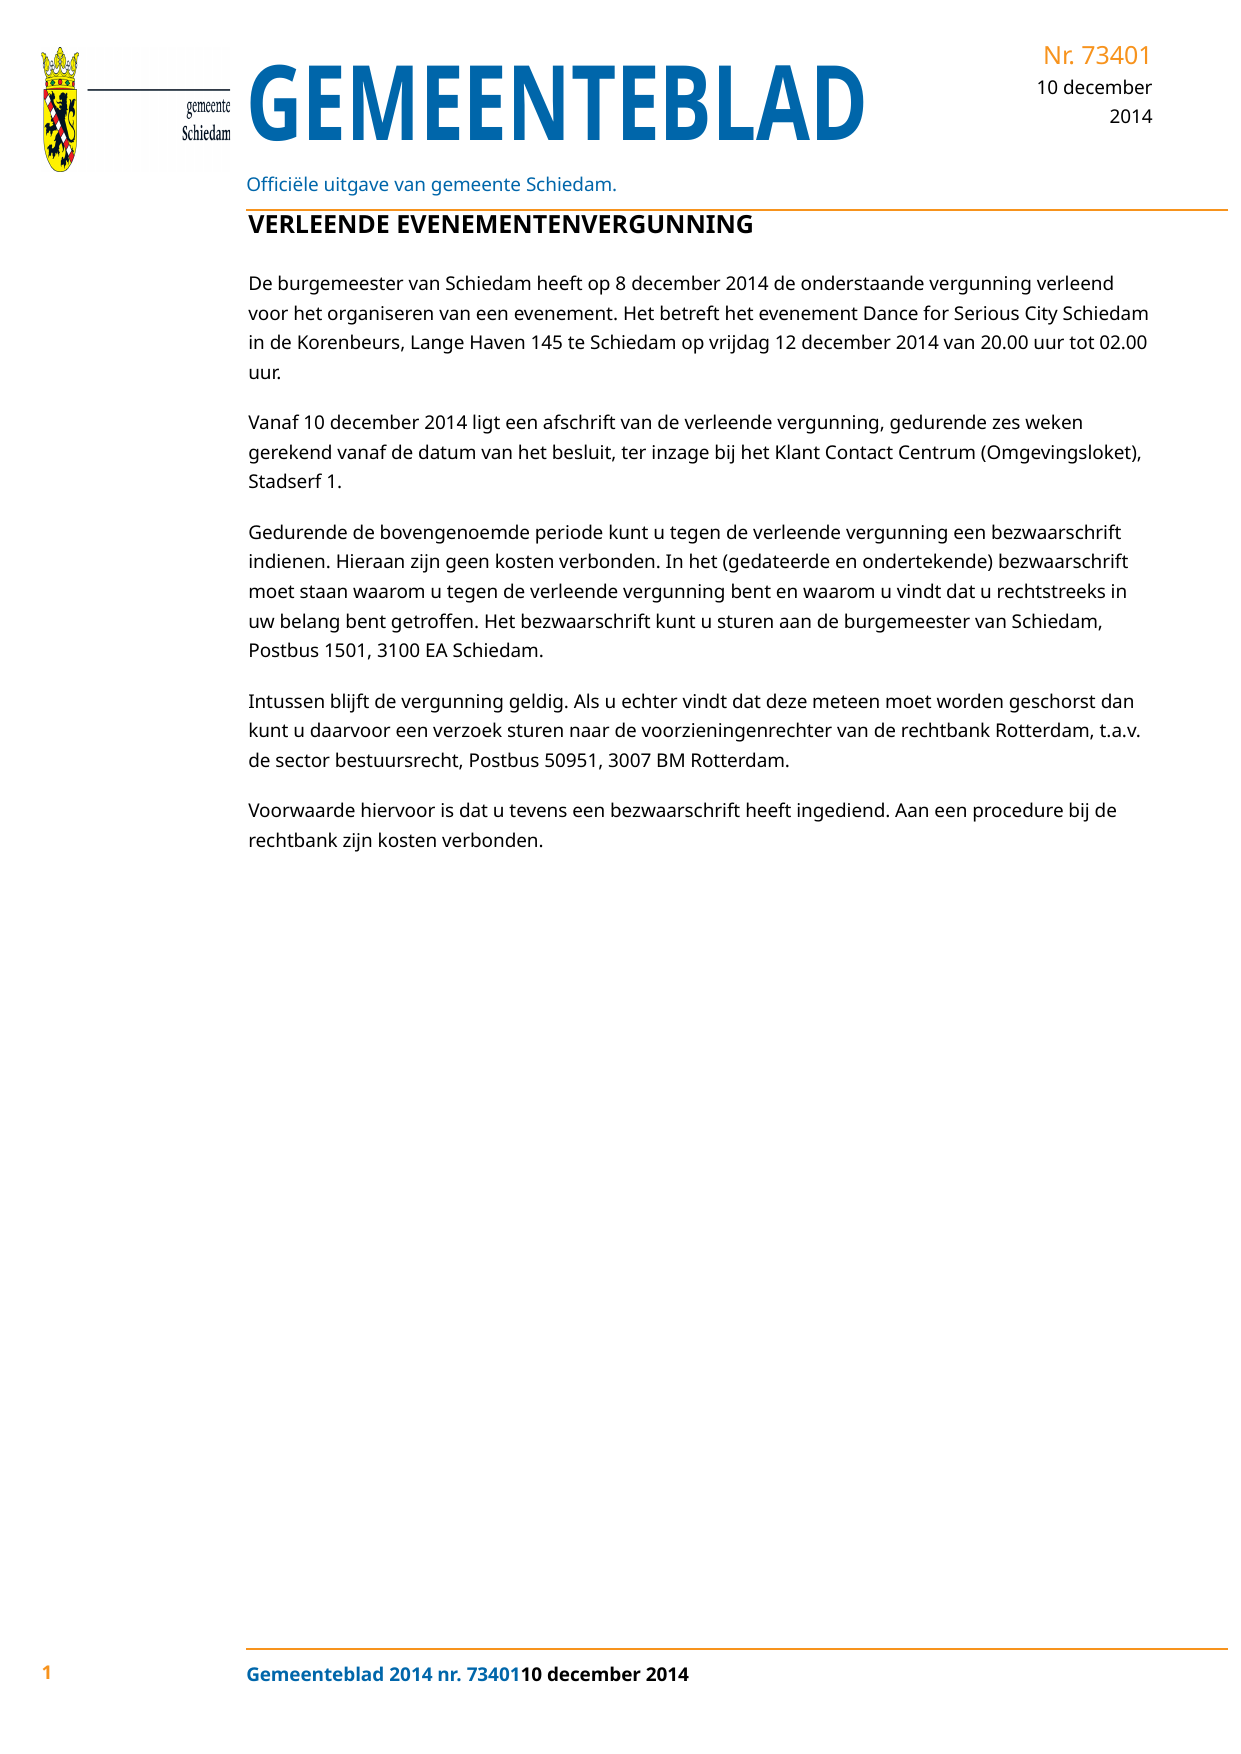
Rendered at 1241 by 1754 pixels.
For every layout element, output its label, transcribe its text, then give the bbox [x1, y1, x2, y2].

text Voorwaarde hiervoor is dat u tevens een bezwaarschrift heeft ingediend. Aan een procedure bij de rechtbank zijn kosten verbonden. [248, 797, 1152, 853]
text Gedurende de bovengenoemde periode kunt u tegen de verleende vergunning een bezwaarschrift indienen. Hieraan zijn geen kosten verbonden. In het (gedateerde en ondertekende) bezwaarschrift moet staan waarom u tegen de verleende vergunning bent en waarom u vindt dat u rechtstreeks in uw belang bent getroffen. Het bezwaarschrift kunt u sturen aan de burgemeester van Schiedam, Postbus 1501, 3100 EA Schiedam. [248, 519, 1152, 663]
text De burgemeester van Schiedam heeft op 8 december 2014 de onderstaande vergunning verleend voor het organiseren van een evenement. Het betreft het evenement Dance for Serious City Schiedam in de Korenbeurs, Lange Haven 145 te Schiedam op vrijdag 12 december 2014 van 20.00 uur tot 02.00 uur. [248, 270, 1152, 385]
picture [41, 47, 231, 172]
text Intussen blijft de vergunning geldig. Als u echter vindt dat deze meteen moet worden geschorst dan kunt u daarvoor een verzoek sturen naar de voorzieningenrechter van de rechtbank Rotterdam, t.a.v. de sector bestuursrecht, Postbus 50951, 3007 BM Rotterdam. [248, 688, 1152, 773]
text VERLEENDE EVENEMENTENVERGUNNING [248, 211, 1152, 241]
text Vanaf 10 december 2014 ligt een afschrift van de verleende vergunning, gedurende zes weken gerekend vanaf de datum van het besluit, ter inzage bij het Klant Contact Centrum (Omgevingsloket), Stadserf 1. [248, 409, 1152, 494]
